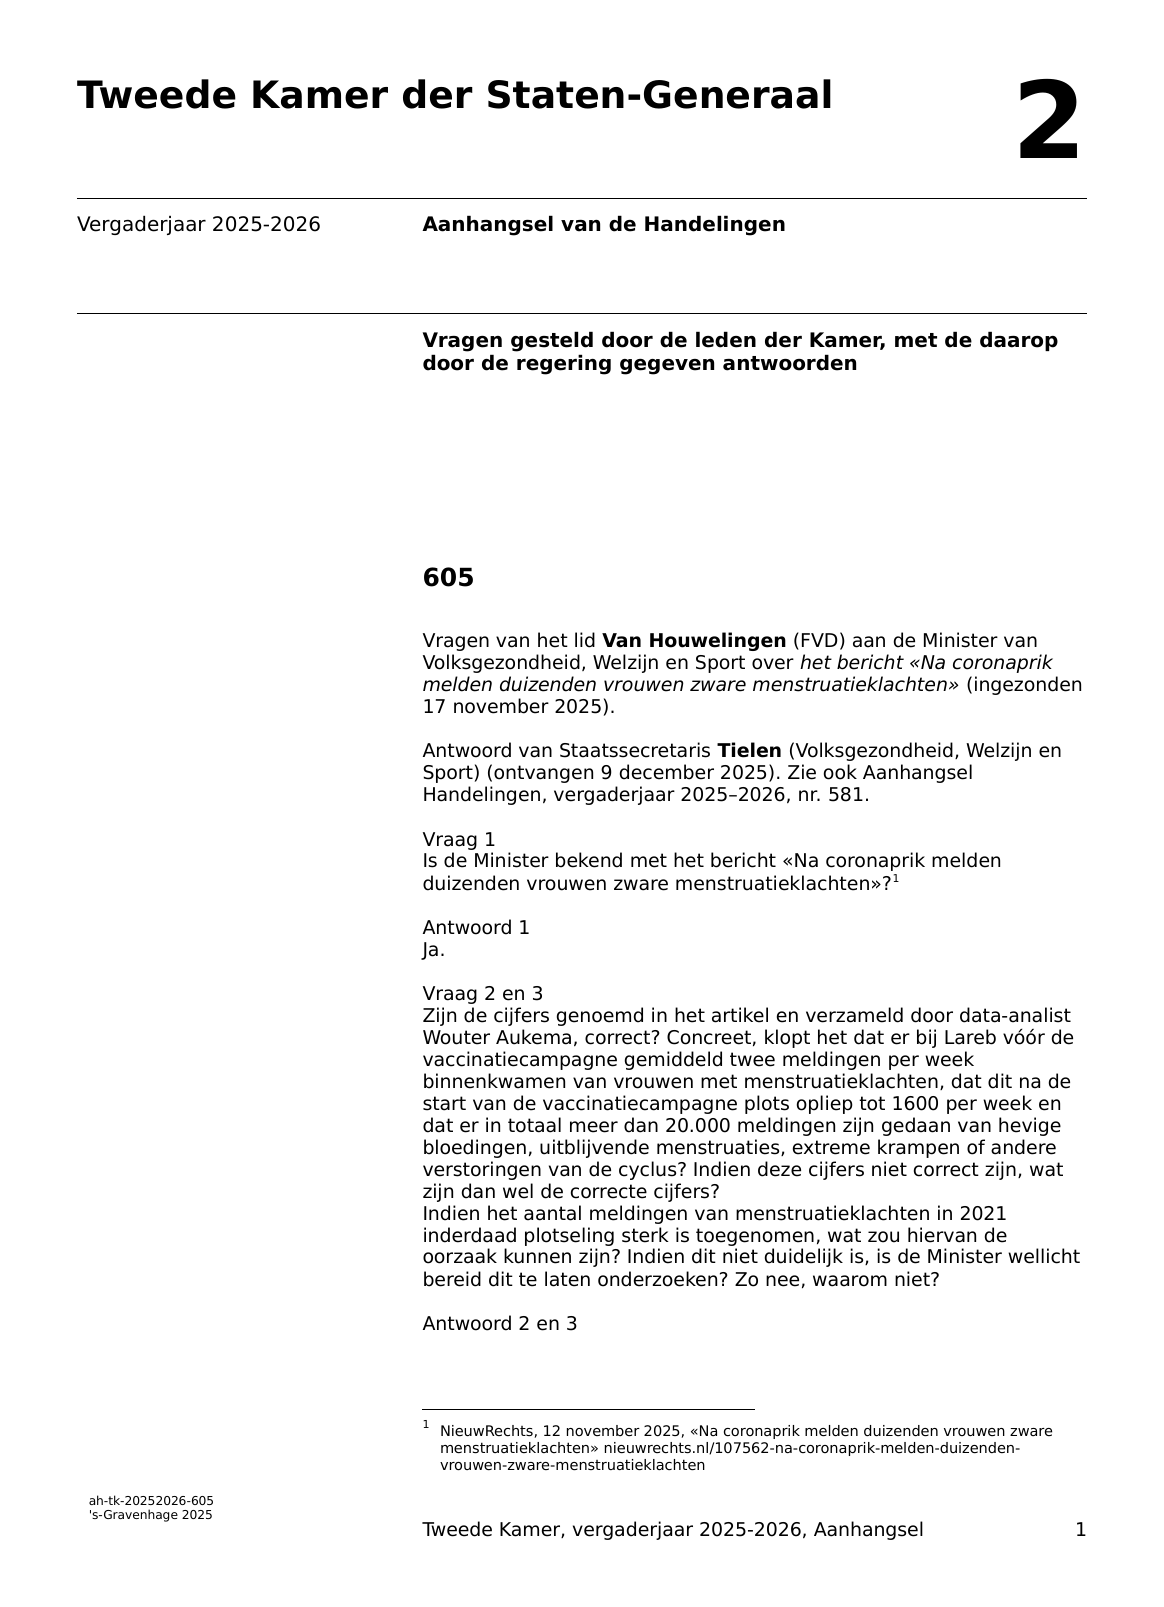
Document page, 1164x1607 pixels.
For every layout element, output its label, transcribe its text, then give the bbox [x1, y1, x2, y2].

text Vraag 1 [422, 828, 1087, 850]
table_header 2 [886, 59, 1087, 198]
text Vragen van het lid Van Houwelingen (FVD) aan de Minister van Volksgezondheid, Welzijn en Sport over het bericht «Na coronaprik melden duizenden vrouwen zware menstruatieklachten» (ingezonden 17 november 2025). [422, 630, 1087, 718]
table_cell Vragen gesteld door de leden der Kamer, met de daarop door de regering gegeven antwoorden [422, 314, 1087, 375]
table_cell Vergaderjaar 2025-2026 [77, 199, 422, 313]
text Zijn de cijfers genoemd in het artikel en verzameld door data-analist Wouter Aukema, correct? Concreet, klopt het dat er bij Lareb vóór de vaccinatiecampagne gemiddeld twee meldingen per week binnenkwamen van vrouwen met menstruatieklachten, dat dit na de start van de vaccinatiecampagne plots opliep tot 1600 per week en dat er in totaal meer dan 20.000 meldingen zijn gedaan van hevige bloedingen, uitblijvende menstruaties, extreme krampen of andere verstoringen van de cyclus? Indien deze cijfers niet correct zijn, wat zijn dan wel de correcte cijfers? [422, 1005, 1087, 1202]
text Antwoord 1 [422, 917, 1087, 938]
table_cell [77, 314, 422, 375]
text Is de Minister bekend met het bericht «Na coronaprik melden duizenden vrouwen zware menstruatieklachten»? [422, 850, 1087, 894]
text ah-tk-20252026-605 [88, 1494, 323, 1508]
table_cell Aanhangsel van de Handelingen [422, 199, 1087, 313]
text 605 [422, 563, 1087, 592]
text Antwoord van Staatssecretaris Tielen (Volksgezondheid, Welzijn en Sport) (ontvangen 9 december 2025). Zie ook Aanhangsel Handelingen, vergaderjaar 2025–2026, nr. 581. [422, 740, 1087, 806]
text Ja. [422, 938, 1087, 961]
table_header Tweede Kamer der Staten-Generaal [77, 59, 886, 198]
text Indien het aantal meldingen van menstruatieklachten in 2021 inderdaad plotseling sterk is toegenomen, wat zou hiervan de oorzaak kunnen zijn? Indien dit niet duidelijk is, is de Minister wellicht bereid dit te laten onderzoeken? Zo nee, waarom niet? [422, 1202, 1087, 1290]
text NieuwRechts, 12 november 2025, «Na coronaprik melden duizenden vrouwen zware menstruatieklachten» nieuwrechts.nl/107562-na-coronaprik-melden-duizenden-vrouwen-zware-menstruatieklachten [422, 1418, 1087, 1474]
text 's-Gravenhage 2025 [88, 1508, 323, 1522]
text Vraag 2 en 3 [422, 983, 1087, 1005]
text Antwoord 2 en 3 [422, 1313, 1087, 1334]
